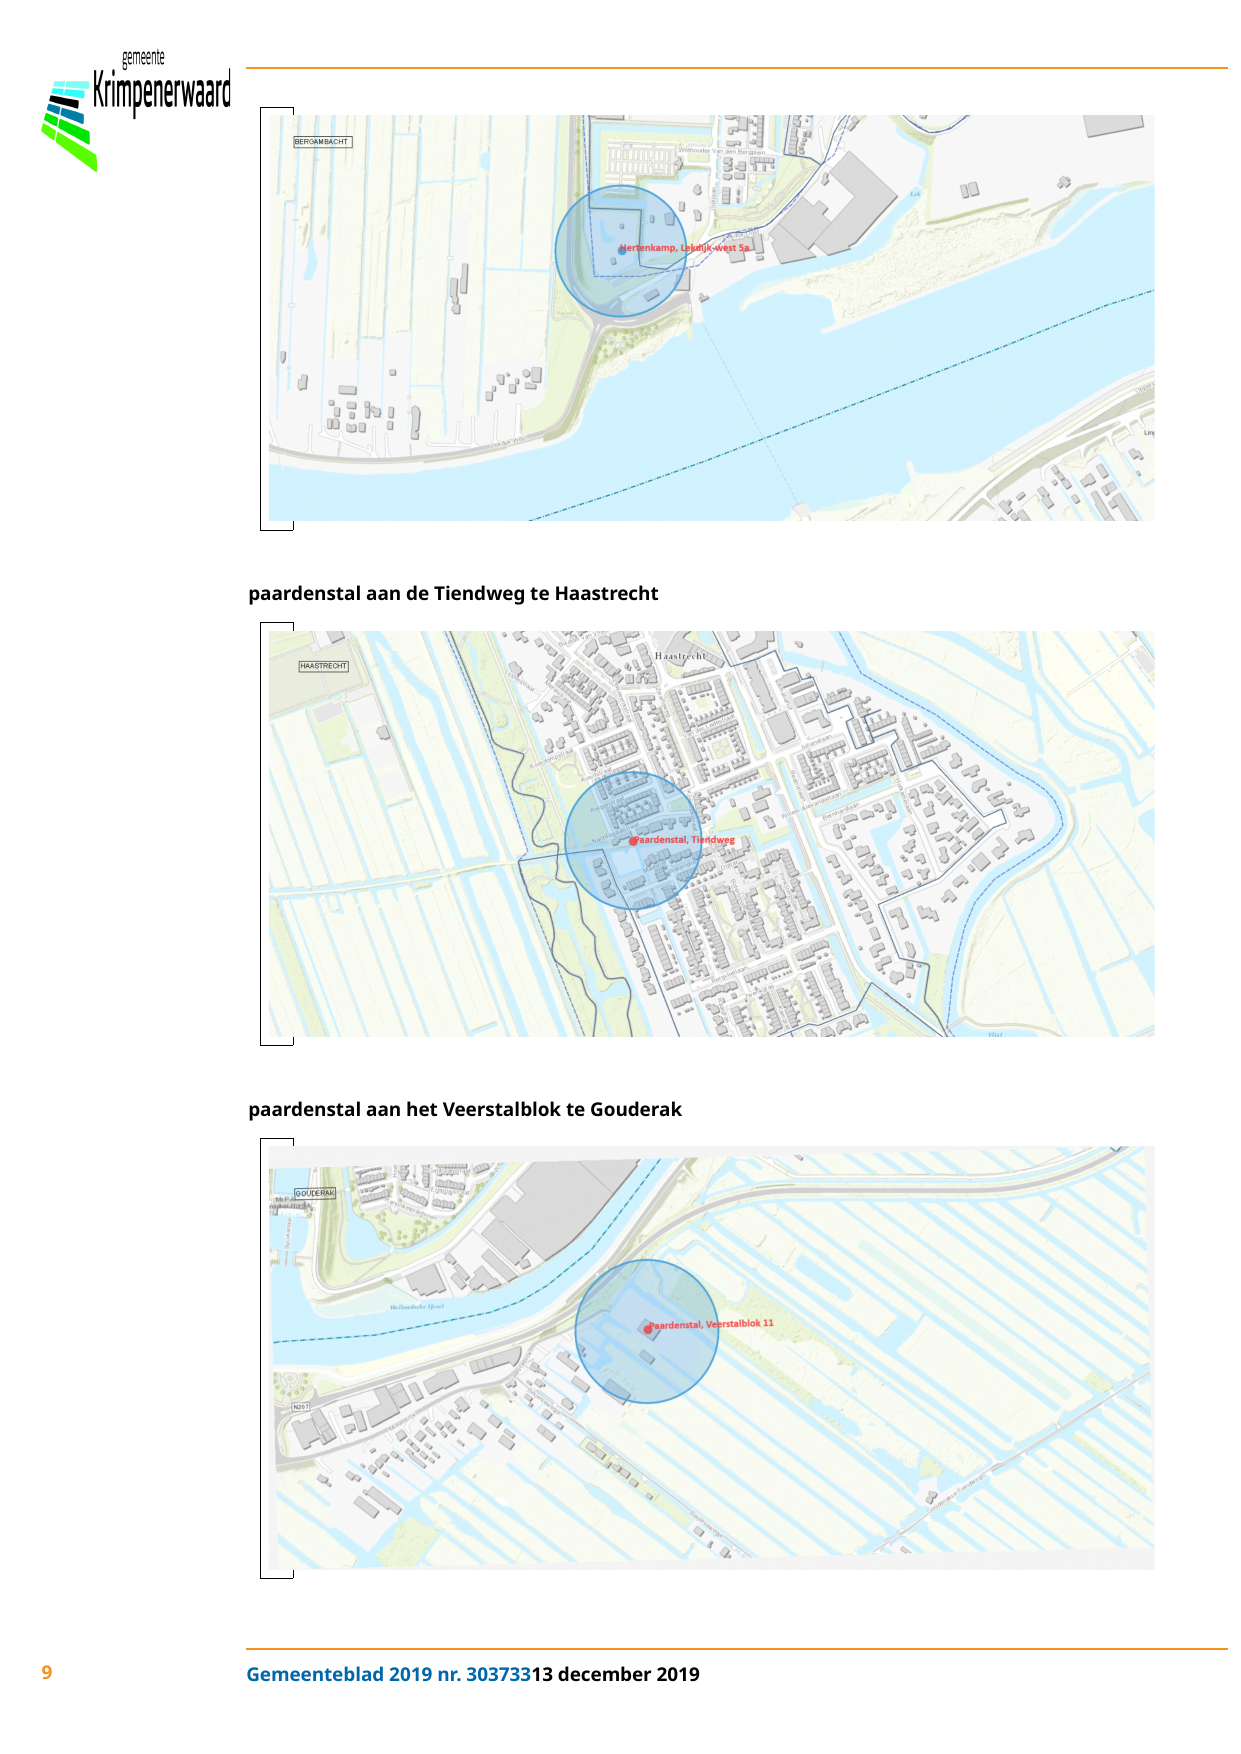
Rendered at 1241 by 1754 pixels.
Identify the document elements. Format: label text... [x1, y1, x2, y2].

picture [41, 47, 231, 172]
picture [268, 631, 1155, 1037]
text paardenstal aan het Veerstalblok te Gouderak [248, 1096, 1152, 1122]
picture [268, 1146, 1155, 1570]
text paardenstal aan de Tiendweg te Haastrecht [248, 581, 1152, 606]
picture [268, 115, 1155, 521]
